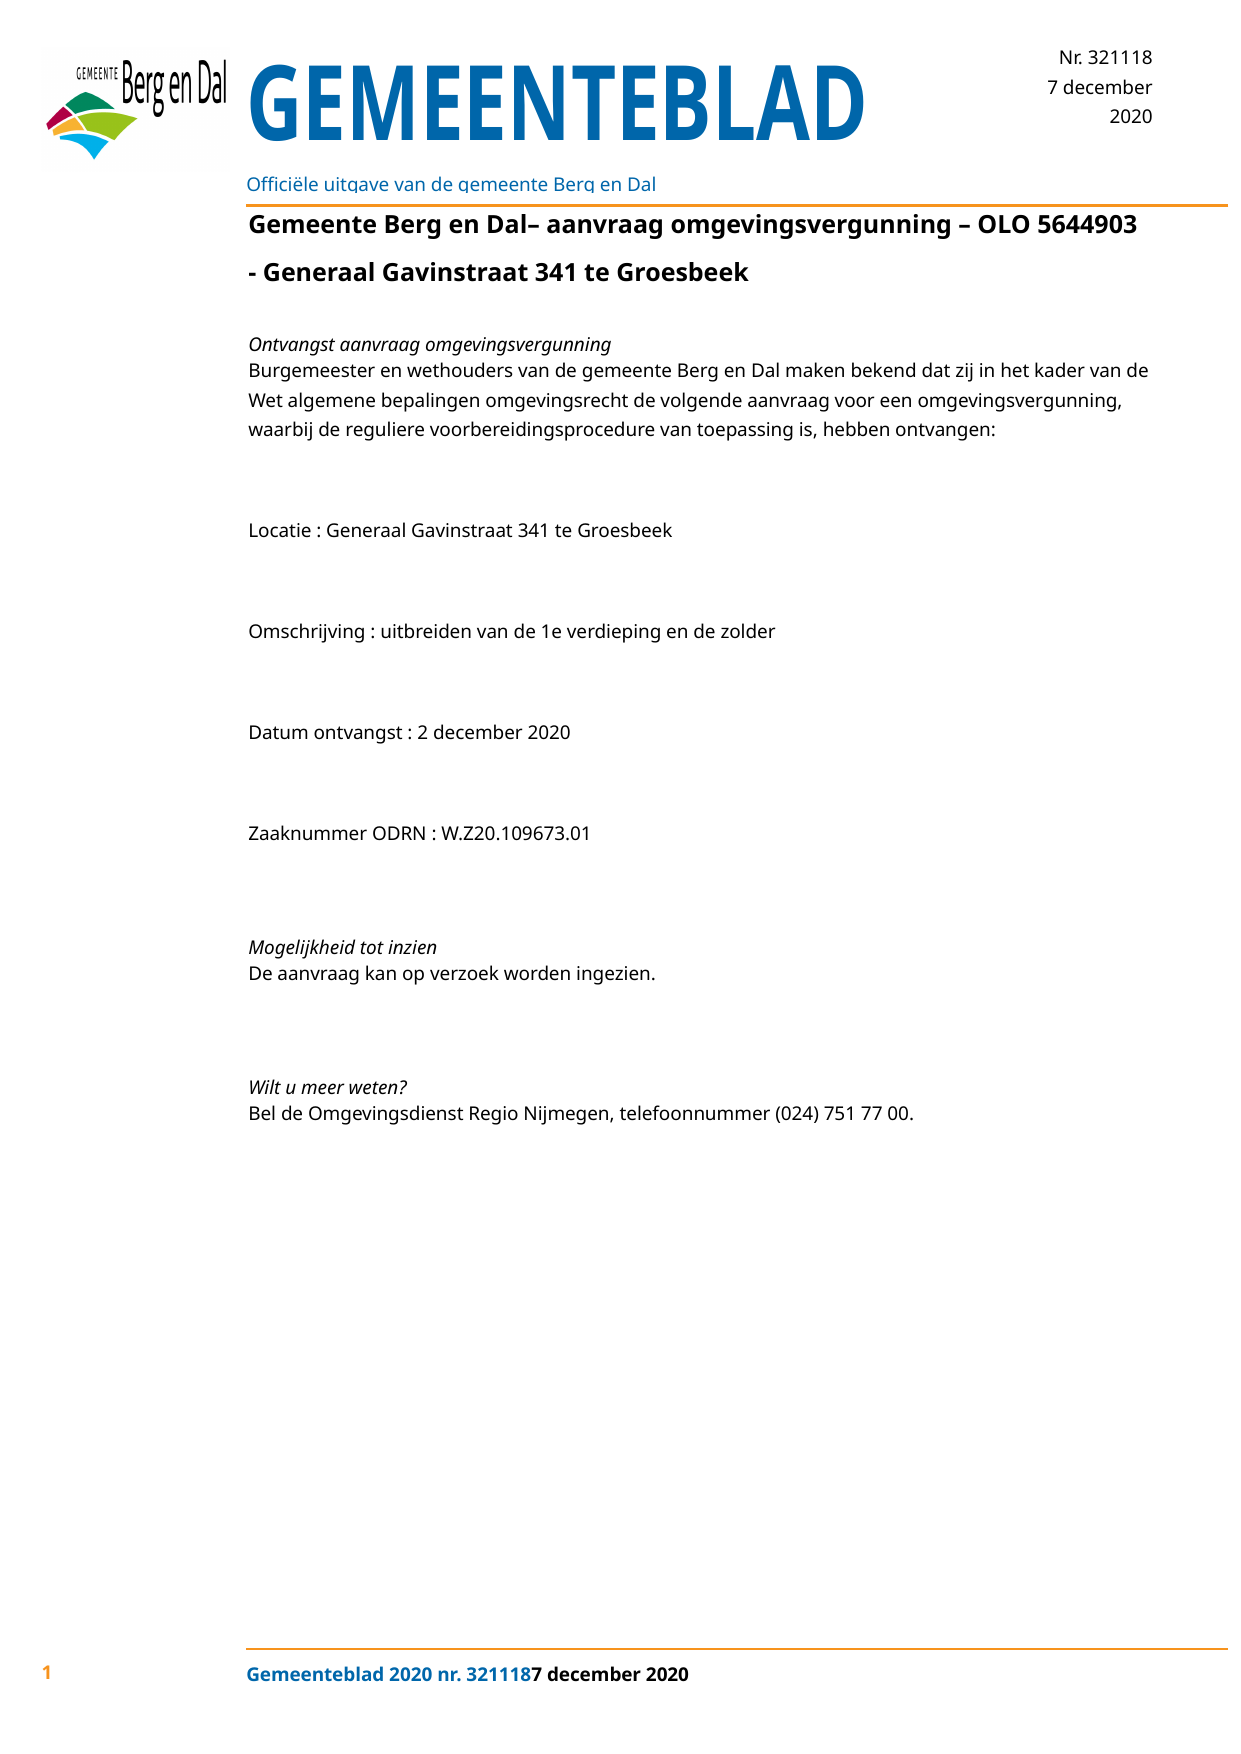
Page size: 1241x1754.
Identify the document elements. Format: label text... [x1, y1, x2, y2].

text Locatie : Generaal Gavinstraat 341 te Groesbeek [248, 517, 1152, 543]
text Gemeente Berg en Dal– aanvraag omgevingsvergunning – OLO 5644903 - Generaal Gavinstraat 341 te Groesbeek [248, 207, 1152, 288]
text De aanvraag kan op verzoek worden ingezien. [248, 960, 1152, 986]
text Zaaknummer ODRN : W.Z20.109673.01 [248, 820, 1152, 845]
text Burgemeester en wethouders van de gemeente Berg en Dal maken bekend dat zij in het kader van de Wet algemene bepalingen omgevingsrecht de volgende aanvraag voor een omgevingsvergunning, waarbij de reguliere voorbereidingsprocedure van toepassing is, hebben ontvangen: [248, 357, 1152, 442]
text Ontvangst aanvraag omgevingsvergunning [248, 331, 1152, 357]
picture [41, 47, 231, 172]
text Wilt u meer weten? [248, 1074, 1152, 1100]
text Bel de Omgevingsdienst Regio Nijmegen, telefoonnummer (024) 751 77 00. [248, 1100, 1152, 1126]
text Mogelijkheid tot inzien [248, 934, 1152, 960]
text Datum ontvangst : 2 december 2020 [248, 719, 1152, 744]
text Omschrijving : uitbreiden van de 1e verdieping en de zolder [248, 618, 1152, 644]
